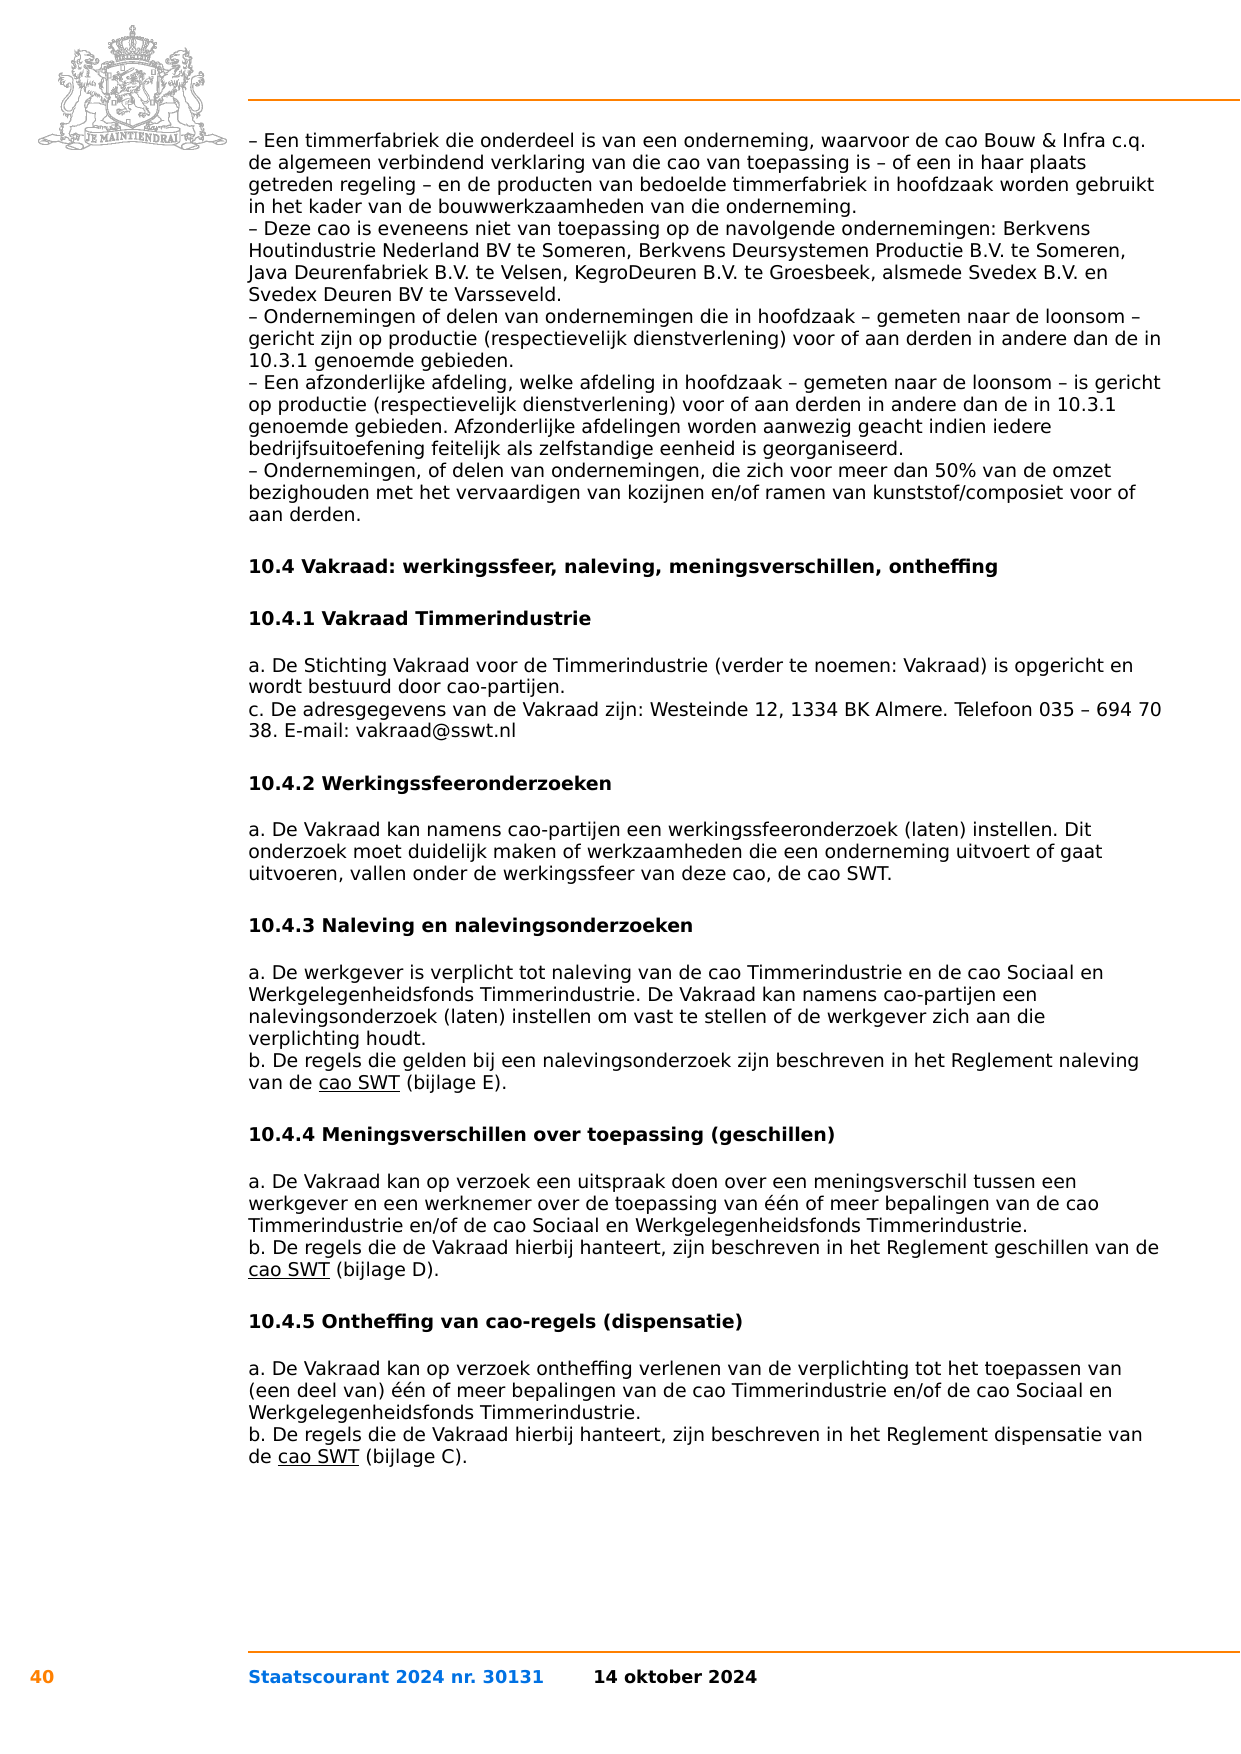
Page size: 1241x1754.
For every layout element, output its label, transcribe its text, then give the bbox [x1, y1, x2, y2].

picture [38, 25, 227, 150]
text b. De regels die de Vakraad hierbij hanteert, zijn beschreven in het Reglement dispensatie van de cao SWT (bijlage C). [248, 1424, 1163, 1468]
text a. De Vakraad kan op verzoek een uitspraak doen over een meningsverschil tussen een werkgever en een werknemer over de toepassing van één of meer bepalingen van de cao Timmerindustrie en/of de cao Sociaal en Werkgelegenheidsfonds Timmerindustrie. [248, 1171, 1163, 1237]
text a. De Vakraad kan op verzoek ontheffing verlenen van de verplichting tot het toepassen van (een deel van) één of meer bepalingen van de cao Timmerindustrie en/of de cao Sociaal en Werkgelegenheidsfonds Timmerindustrie. [248, 1358, 1163, 1424]
subtitle 10.4 Vakraad: werkingssfeer, naleving, meningsverschillen, ontheffing [248, 556, 1163, 577]
text – Ondernemingen, of delen van ondernemingen, die zich voor meer dan 50% van de omzet bezighouden met het vervaardigen van kozijnen en/of ramen van kunststof/composiet voor of aan derden. [248, 459, 1163, 526]
text – Een timmerfabriek die onderdeel is van een onderneming, waarvoor de cao Bouw & Infra c.q. de algemeen verbindend verklaring van die cao van toepassing is – of een in haar plaats getreden regeling – en de producten van bedoelde timmerfabriek in hoofdzaak worden gebruikt in het kader van de bouwwerkzaamheden van die onderneming. [248, 130, 1163, 218]
text b. De regels die de Vakraad hierbij hanteert, zijn beschreven in het Reglement geschillen van de cao SWT (bijlage D). [248, 1237, 1163, 1281]
subtitle 10.4.5 Ontheffing van cao-regels (dispensatie) [248, 1311, 1163, 1333]
text c. De adresgegevens van de Vakraad zijn: Westeinde 12, 1334 BK Almere. Telefoon 035 – 694 70 38. E-mail: vakraad@sswt.nl [248, 698, 1163, 742]
text b. De regels die gelden bij een nalevingsonderzoek zijn beschreven in het Reglement naleving van de cao SWT (bijlage E). [248, 1050, 1163, 1094]
text a. De werkgever is verplicht tot naleving van de cao Timmerindustrie en de cao Sociaal en Werkgelegenheidsfonds Timmerindustrie. De Vakraad kan namens cao-partijen een nalevingsonderzoek (laten) instellen om vast te stellen of de werkgever zich aan die verplichting houdt. [248, 962, 1163, 1050]
subtitle 10.4.1 Vakraad Timmerindustrie [248, 607, 1163, 629]
text – Deze cao is eveneens niet van toepassing op de navolgende ondernemingen: Berkvens Houtindustrie Nederland BV te Someren, Berkvens Deursystemen Productie B.V. te Someren, Java Deurenfabriek B.V. te Velsen, KegroDeuren B.V. te Groesbeek, alsmede Svedex B.V. en Svedex Deuren BV te Varsseveld. [248, 218, 1163, 306]
subtitle 10.4.4 Meningsverschillen over toepassing (geschillen) [248, 1124, 1163, 1146]
subtitle 10.4.2 Werkingssfeeronderzoeken [248, 772, 1163, 794]
text – Een afzonderlijke afdeling, welke afdeling in hoofdzaak – gemeten naar de loonsom – is gericht op productie (respectievelijk dienstverlening) voor of aan derden in andere dan de in 10.3.1 genoemde gebieden. Afzonderlijke afdelingen worden aanwezig geacht indien iedere bedrijfsuitoefening feitelijk als zelfstandige eenheid is georganiseerd. [248, 372, 1163, 459]
text – Ondernemingen of delen van ondernemingen die in hoofdzaak – gemeten naar de loonsom – gericht zijn op productie (respectievelijk dienstverlening) voor of aan derden in andere dan de in 10.3.1 genoemde gebieden. [248, 306, 1163, 372]
text a. De Vakraad kan namens cao-partijen een werkingssfeeronderzoek (laten) instellen. Dit onderzoek moet duidelijk maken of werkzaamheden die een onderneming uitvoert of gaat uitvoeren, vallen onder de werkingssfeer van deze cao, de cao SWT. [248, 819, 1163, 885]
text a. De Stichting Vakraad voor de Timmerindustrie (verder te noemen: Vakraad) is opgericht en wordt bestuurd door cao-partijen. [248, 654, 1163, 698]
subtitle 10.4.3 Naleving en nalevingsonderzoeken [248, 915, 1163, 937]
